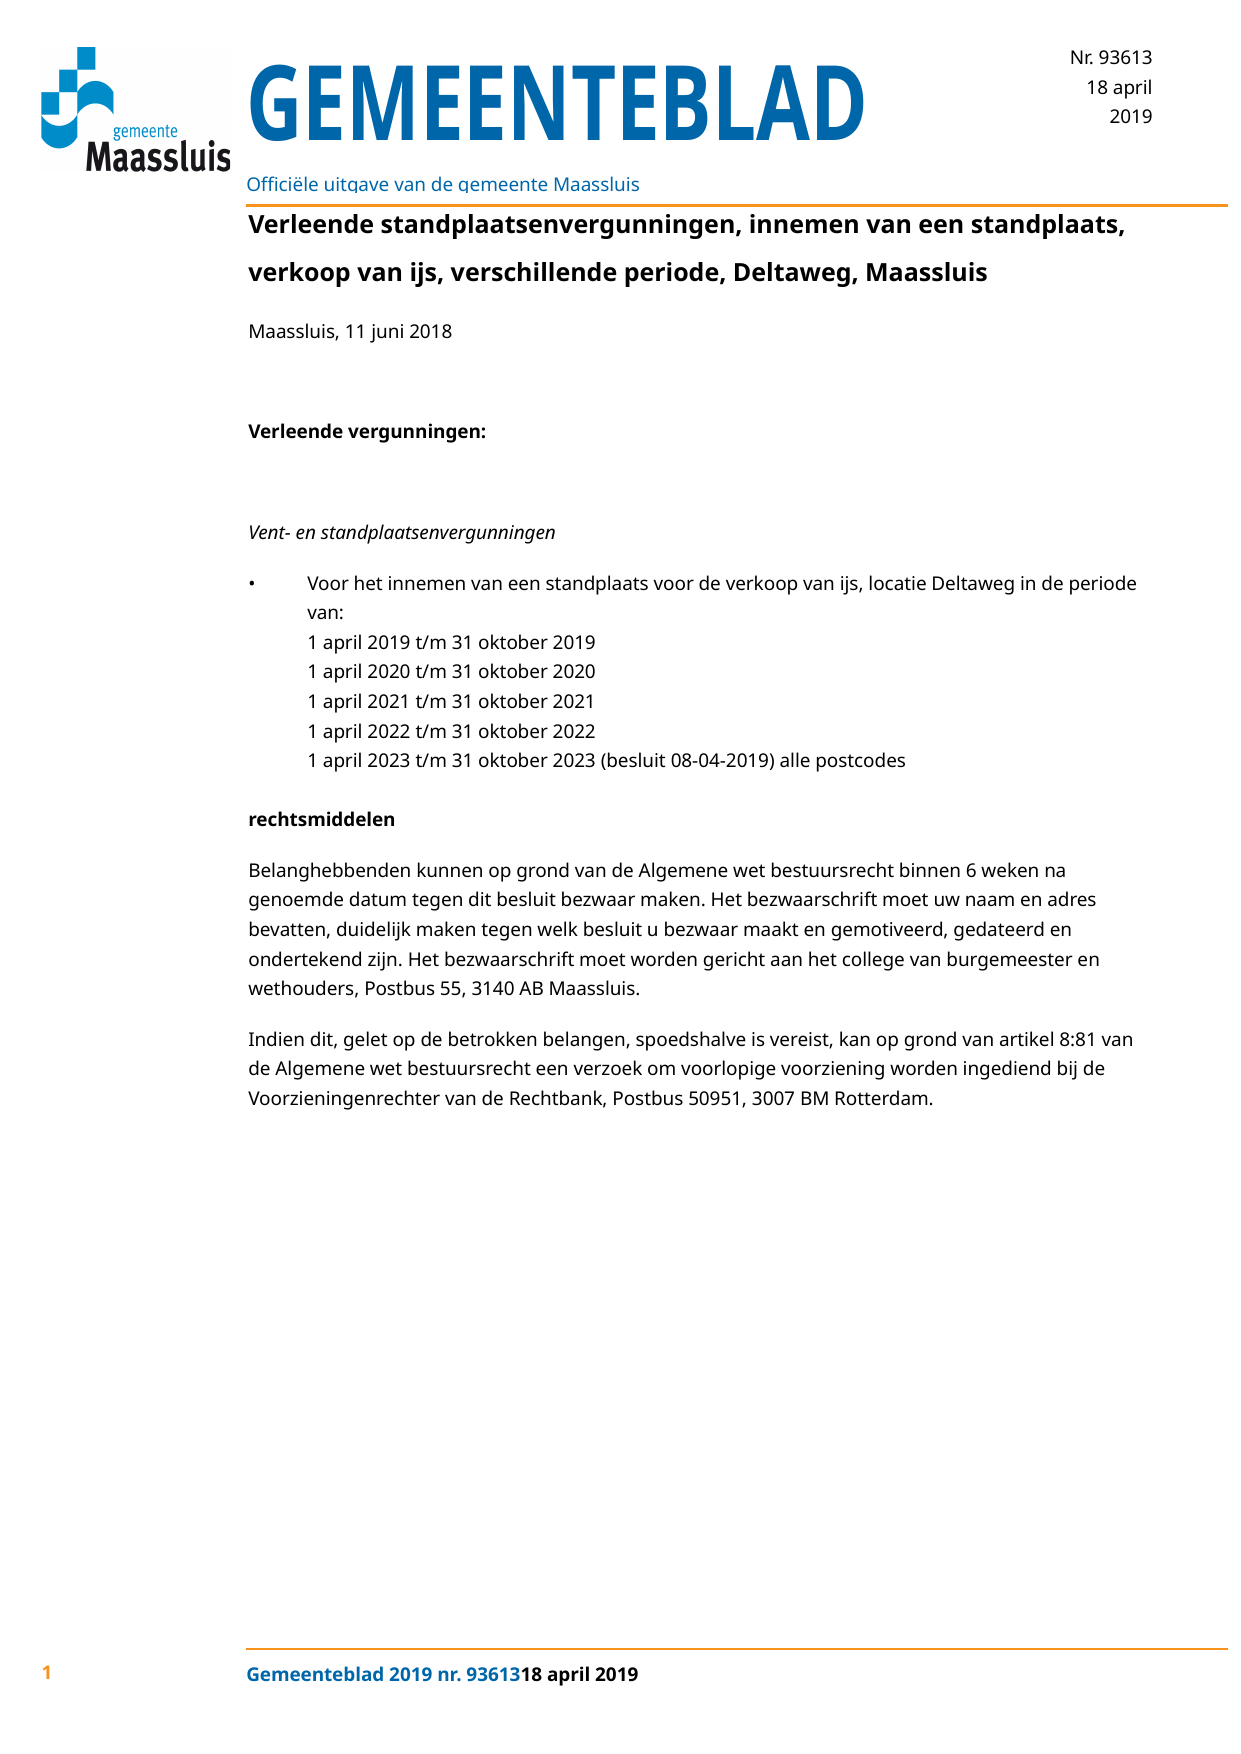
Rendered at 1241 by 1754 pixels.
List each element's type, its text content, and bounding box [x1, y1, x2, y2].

text Verleende vergunningen: [248, 419, 1152, 444]
picture [41, 47, 231, 172]
text Vent- en standplaatsenvergunningen [248, 519, 1152, 545]
text Maassluis, 11 juni 2018 [248, 318, 1152, 344]
list 1 april 2021 t/m 31 oktober 2021 [248, 688, 1152, 714]
list 1 april 2019 t/m 31 oktober 2019 [248, 629, 1152, 655]
text rechtsmiddelen [248, 807, 1152, 832]
list 1 april 2023 t/m 31 oktober 2023 (besluit 08-04-2019) alle postcodes [248, 747, 1152, 773]
text Verleende standplaatsenvergunningen, innemen van een standplaats, verkoop van ijs, verschillende periode, Deltaweg, Maassluis [248, 207, 1152, 288]
list Voor het innemen van een standplaats voor de verkoop van ijs, locatie Deltaweg in de periode van: [248, 570, 1152, 625]
picture [41, 47, 77, 92]
text Belanghebbenden kunnen op grond van de Algemene wet bestuursrecht binnen 6 weken na genoemde datum tegen dit besluit bezwaar maken. Het bezwaarschrift moet uw naam en adres bevatten, duidelijk maken tegen welk besluit u bezwaar maakt en gemotiveerd, gedateerd en ondertekend zijn. Het bezwaarschrift moet worden gericht aan het college van burgemeester en wethouders, Postbus 55, 3140 AB Maassluis. [248, 857, 1152, 1001]
text Indien dit, gelet op de betrokken belangen, spoedshalve is vereist, kan op grond van artikel 8:81 van de Algemene wet bestuursrecht een verzoek om voorlopige voorziening worden ingediend bij de Voorzieningenrechter van de Rechtbank, Postbus 50951, 3007 BM Rotterdam. [248, 1026, 1152, 1111]
list 1 april 2020 t/m 31 oktober 2020 [248, 659, 1152, 684]
list 1 april 2022 t/m 31 oktober 2022 [248, 718, 1152, 744]
